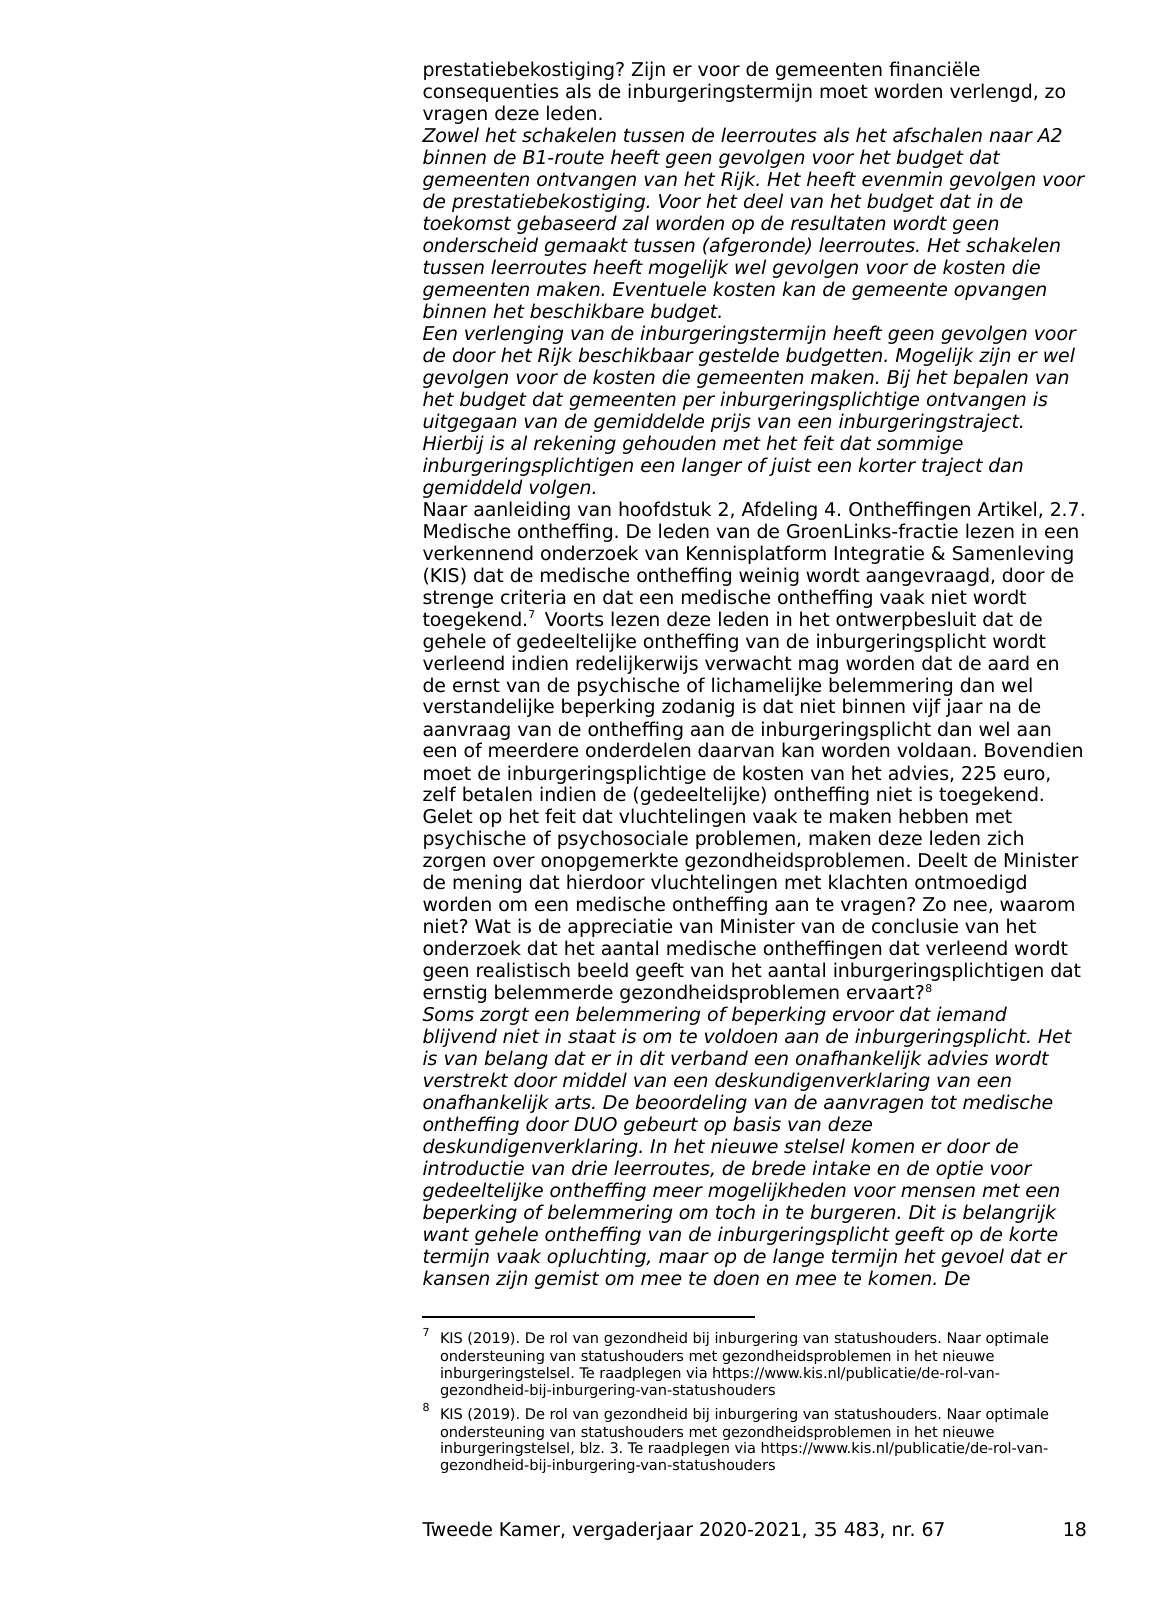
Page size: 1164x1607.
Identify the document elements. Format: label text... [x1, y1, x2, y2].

text KIS (2019). De rol van gezondheid bij inburgering van statushouders. Naar optimale ondersteuning van statushouders met gezondheidsproblemen in het nieuwe inburgeringstelsel. Te raadplegen via https://www.kis.nl/publicatie/de-rol-van-gezondheid-bij-inburgering-van-statushouders [422, 1326, 1087, 1399]
text prestatiebekostiging? Zijn er voor de gemeenten financiële consequenties als de inburgeringstermijn moet worden verlengd, zo vragen deze leden. [422, 59, 1087, 125]
text Zowel het schakelen tussen de leerroutes als het afschalen naar A2 binnen de B1-route heeft geen gevolgen voor het budget dat gemeenten ontvangen van het Rijk. Het heeft evenmin gevolgen voor de prestatiebekostiging. Voor het deel van het budget dat in de toekomst gebaseerd zal worden op de resultaten wordt geen onderscheid gemaakt tussen (afgeronde) leerroutes. Het schakelen tussen leerroutes heeft mogelijk wel gevolgen voor de kosten die gemeenten maken. Eventuele kosten kan de gemeente opvangen binnen het beschikbare budget. [422, 125, 1087, 323]
text Soms zorgt een belemmering of beperking ervoor dat iemand blijvend niet in staat is om te voldoen aan de inburgeringsplicht. Het is van belang dat er in dit verband een onafhankelijk advies wordt verstrekt door middel van een deskundigenverklaring van een onafhankelijk arts. De beoordeling van de aanvragen tot medische ontheffing door DUO gebeurt op basis van deze deskundigenverklaring. In het nieuwe stelsel komen er door de introductie van drie leerroutes, de brede intake en de optie voor gedeeltelijke ontheffing meer mogelijkheden voor mensen met een beperking of belemmering om toch in te burgeren. Dit is belangrijk want gehele ontheffing van de inburgeringsplicht geeft op de korte termijn vaak opluchting, maar op de lange termijn het gevoel dat er kansen zijn gemist om mee te doen en mee te komen. De [422, 1004, 1087, 1290]
text Naar aanleiding van hoofdstuk 2, Afdeling 4. Ontheffingen Artikel, 2.7. Medische ontheffing. De leden van de GroenLinks-fractie lezen in een verkennend onderzoek van Kennisplatform Integratie & Samenleving (KIS) dat de medische ontheffing weinig wordt aangevraagd, door de strenge criteria en dat een medische ontheffing vaak niet wordt toegekend. Voorts lezen deze leden in het ontwerpbesluit dat de gehele of gedeeltelijke ontheffing van de inburgeringsplicht wordt verleend indien redelijkerwijs verwacht mag worden dat de aard en de ernst van de psychische of lichamelijke belemmering dan wel verstandelijke beperking zodanig is dat niet binnen vijf jaar na de aanvraag van de ontheffing aan de inburgeringsplicht dan wel aan een of meerdere onderdelen daarvan kan worden voldaan. Bovendien moet de inburgeringsplichtige de kosten van het advies, 225 euro, zelf betalen indien de (gedeeltelijke) ontheffing niet is toegekend. Gelet op het feit dat vluchtelingen vaak te maken hebben met psychische of psychosociale problemen, maken deze leden zich zorgen over onopgemerkte gezondheidsproblemen. Deelt de Minister de mening dat hierdoor vluchtelingen met klachten ontmoedigd worden om een medische ontheffing aan te vragen? Zo nee, waarom niet? Wat is de appreciatie van Minister van de conclusie van het onderzoek dat het aantal medische ontheffingen dat verleend wordt geen realistisch beeld geeft van het aantal inburgeringsplichtigen dat ernstig belemmerde gezondheidsproblemen ervaart? [422, 499, 1087, 1004]
text Een verlenging van de inburgeringstermijn heeft geen gevolgen voor de door het Rijk beschikbaar gestelde budgetten. Mogelijk zijn er wel gevolgen voor de kosten die gemeenten maken. Bij het bepalen van het budget dat gemeenten per inburgeringsplichtige ontvangen is uitgegaan van de gemiddelde prijs van een inburgeringstraject. Hierbij is al rekening gehouden met het feit dat sommige inburgeringsplichtigen een langer of juist een korter traject dan gemiddeld volgen. [422, 323, 1087, 499]
text KIS (2019). De rol van gezondheid bij inburgering van statushouders. Naar optimale ondersteuning van statushouders met gezondheidsproblemen in het nieuwe inburgeringstelsel, blz. 3. Te raadplegen via https://www.kis.nl/publicatie/de-rol-van-gezondheid-bij-inburgering-van-statushouders [422, 1402, 1087, 1474]
